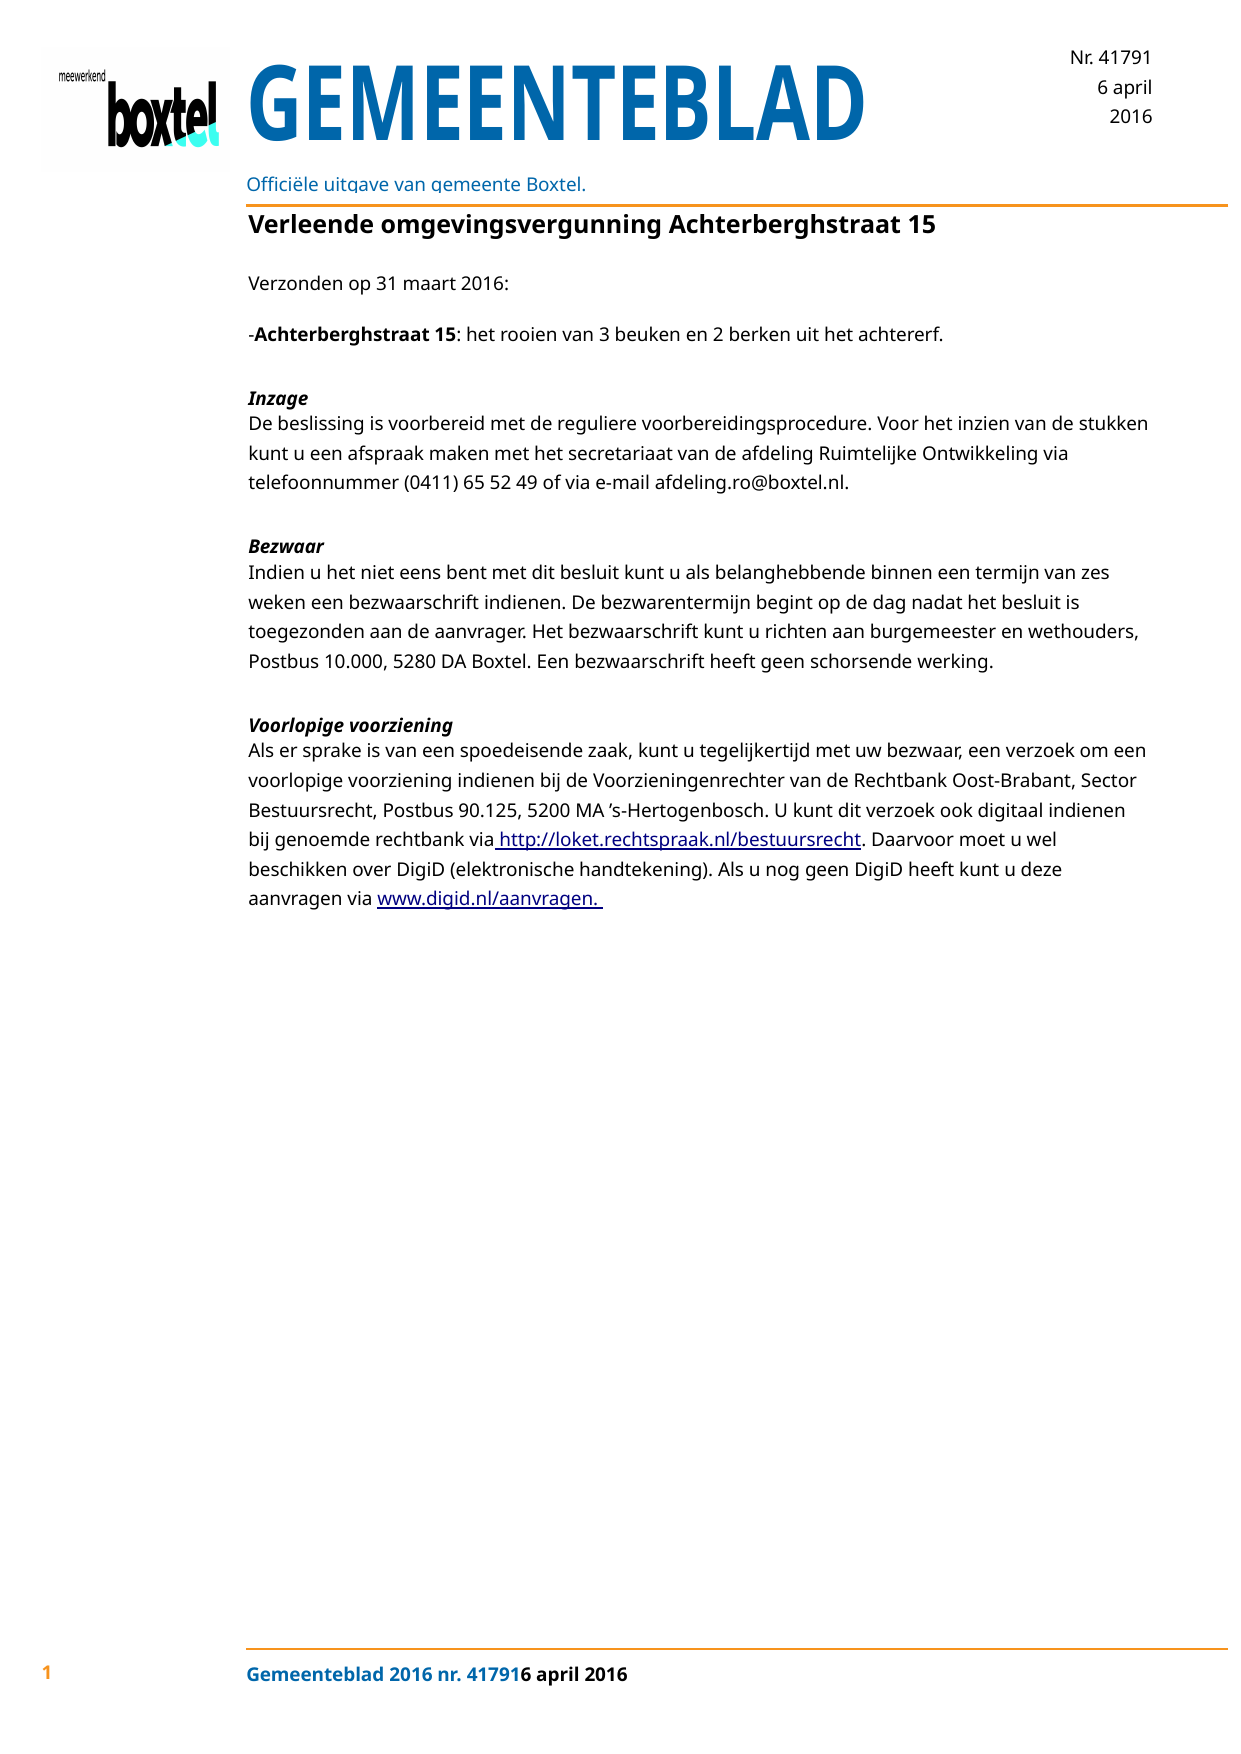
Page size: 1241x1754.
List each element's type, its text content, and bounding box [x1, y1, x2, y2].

text -Achterberghstraat 15: het rooien van 3 beuken en 2 berken uit het achtererf. [248, 321, 1152, 346]
text Indien u het niet eens bent met dit besluit kunt u als belanghebbende binnen een termijn van zes weken een bezwaarschrift indienen. De bezwarentermijn begint op de dag nadat het besluit is toegezonden aan de aanvrager. Het bezwaarschrift kunt u richten aan burgemeester en wethouders, Postbus 10.000, 5280 DA Boxtel. Een bezwaarschrift heeft geen schorsende werking. [248, 559, 1152, 674]
text Inzage [248, 385, 1152, 410]
text Bezwaar [248, 533, 1152, 559]
text Voorlopige voorziening [248, 712, 1152, 738]
picture [41, 47, 231, 172]
text Als er sprake is van een spoedeisende zaak, kunt u tegelijkertijd met uw bezwaar, een verzoek om een voorlopige voorziening indienen bij de Voorzieningenrechter van de Rechtbank Oost-Brabant, Sector Bestuursrecht, Postbus 90.125, 5200 MA ’s-Hertogenbosch. U kunt dit verzoek ook digitaal indienen bij genoemde rechtbank via http://loket.rechtspraak.nl/bestuursrecht. Daarvoor moet u wel beschikken over DigiD (elektronische handtekening). Als u nog geen DigiD heeft kunt u deze aanvragen via www.digid.nl/aanvragen. [248, 738, 1152, 911]
text Verzonden op 31 maart 2016: [248, 270, 1152, 296]
text Verleende omgevingsvergunning Achterberghstraat 15 [248, 207, 1152, 241]
text De beslissing is voorbereid met de reguliere voorbereidingsprocedure. Voor het inzien van de stukken kunt u een afspraak maken met het secretariaat van de afdeling Ruimtelijke Ontwikkeling via telefoonnummer (0411) 65 52 49 of via e-mail afdeling.ro@boxtel.nl. [248, 410, 1152, 495]
